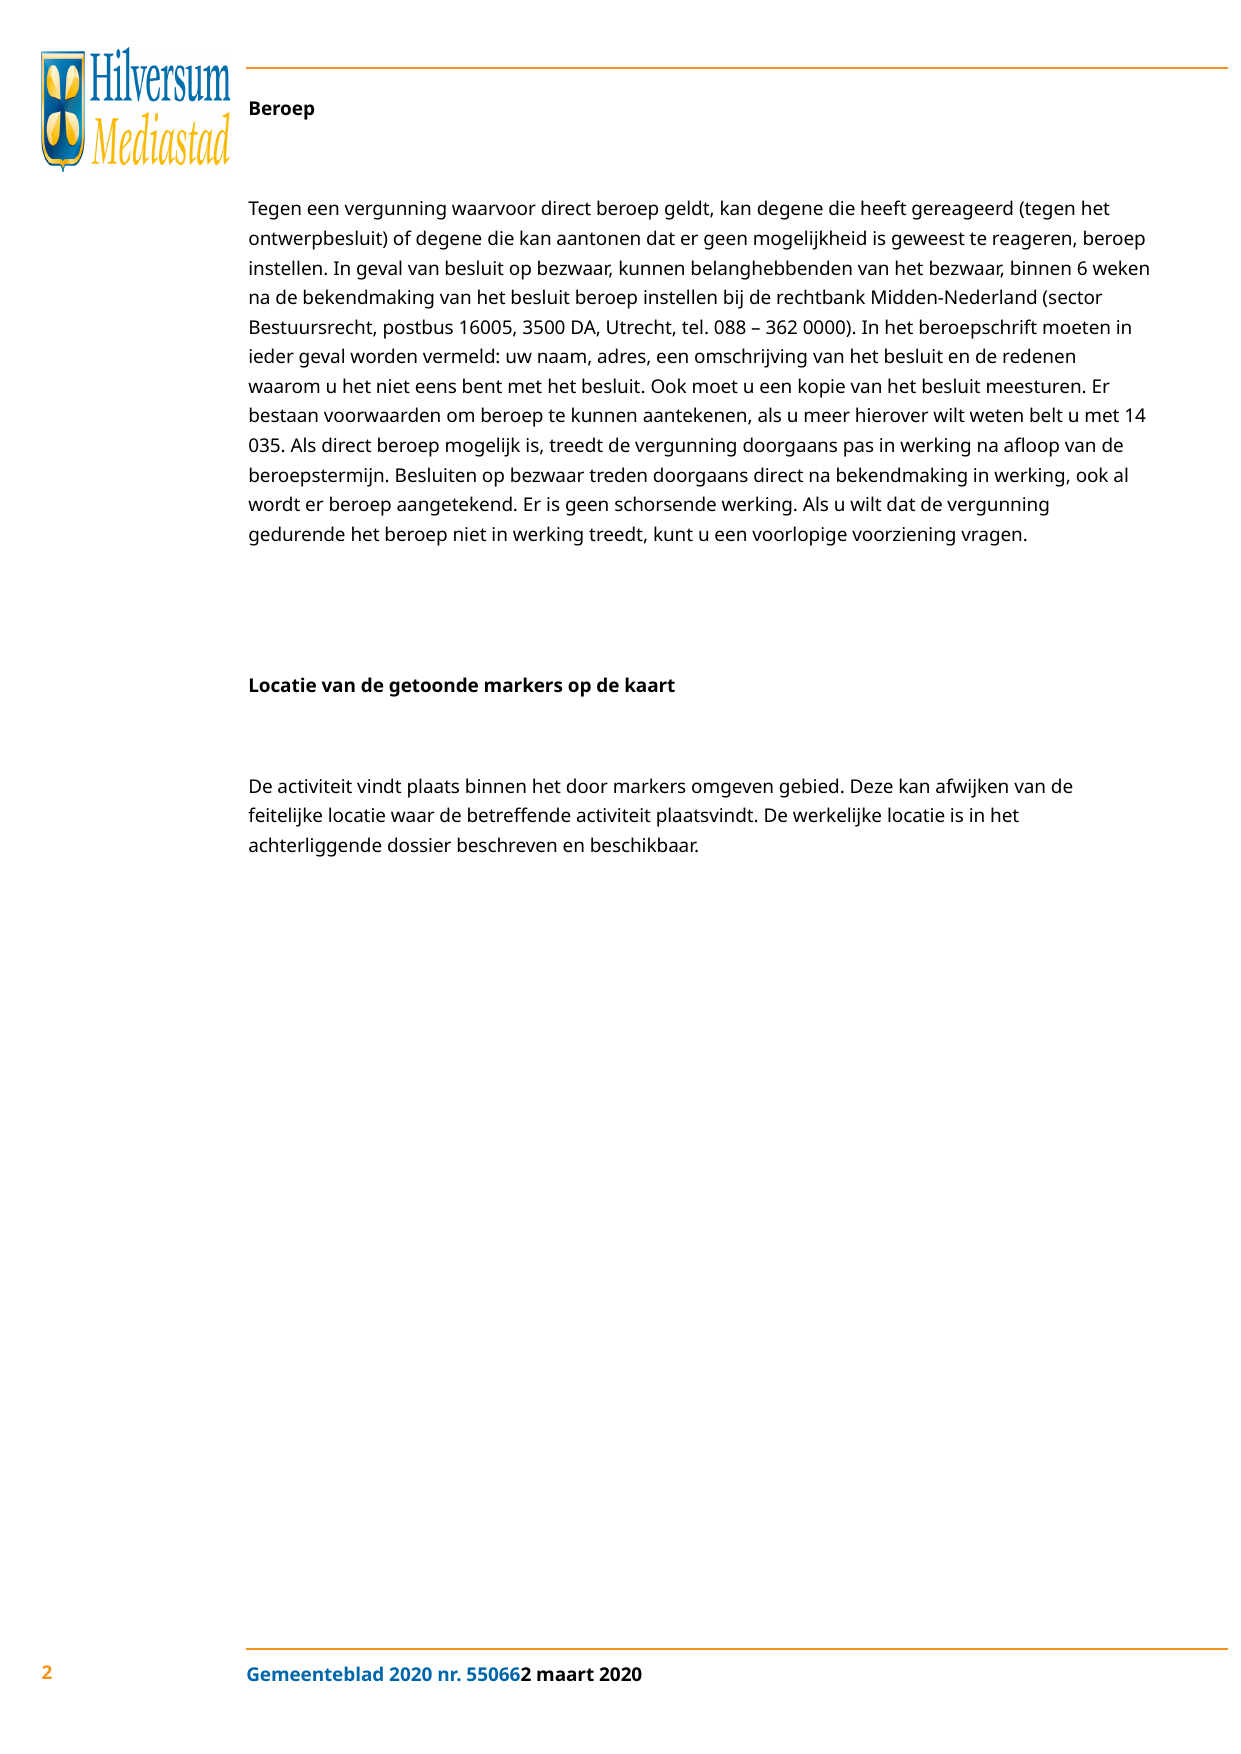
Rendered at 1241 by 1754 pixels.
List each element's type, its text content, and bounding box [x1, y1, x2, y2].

text Tegen een vergunning waarvoor direct beroep geldt, kan degene die heeft gereageerd (tegen het ontwerpbesluit) of degene die kan aantonen dat er geen mogelijkheid is geweest te reageren, beroep instellen. In geval van besluit op bezwaar, kunnen belanghebbenden van het bezwaar, binnen 6 weken na de bekendmaking van het besluit beroep instellen bij de rechtbank Midden-Nederland (sector Bestuursrecht, postbus 16005, 3500 DA, Utrecht, tel. 088 – 362 0000). In het beroepschrift moeten in ieder geval worden vermeld: uw naam, adres, een omschrijving van het besluit en de redenen waarom u het niet eens bent met het besluit. Ook moet u een kopie van het besluit meesturen. Er bestaan voorwaarden om beroep te kunnen aantekenen, als u meer hierover wilt weten belt u met 14 035. Als direct beroep mogelijk is, treedt de vergunning doorgaans pas in werking na afloop van de beroepstermijn. Besluiten op bezwaar treden doorgaans direct na bekendmaking in werking, ook al wordt er beroep aangetekend. Er is geen schorsende werking. Als u wilt dat de vergunning gedurende het beroep niet in werking treedt, kunt u een voorlopige voorziening vragen. [248, 196, 1152, 547]
text Beroep [248, 95, 1152, 121]
picture [41, 47, 231, 172]
text De activiteit vindt plaats binnen het door markers omgeven gebied. Deze kan afwijken van de feitelijke locatie waar de betreffende activiteit plaatsvindt. De werkelijke locatie is in het achterliggende dossier beschreven en beschikbaar. [248, 773, 1152, 858]
text Locatie van de getoonde markers op de kaart [248, 672, 1152, 698]
